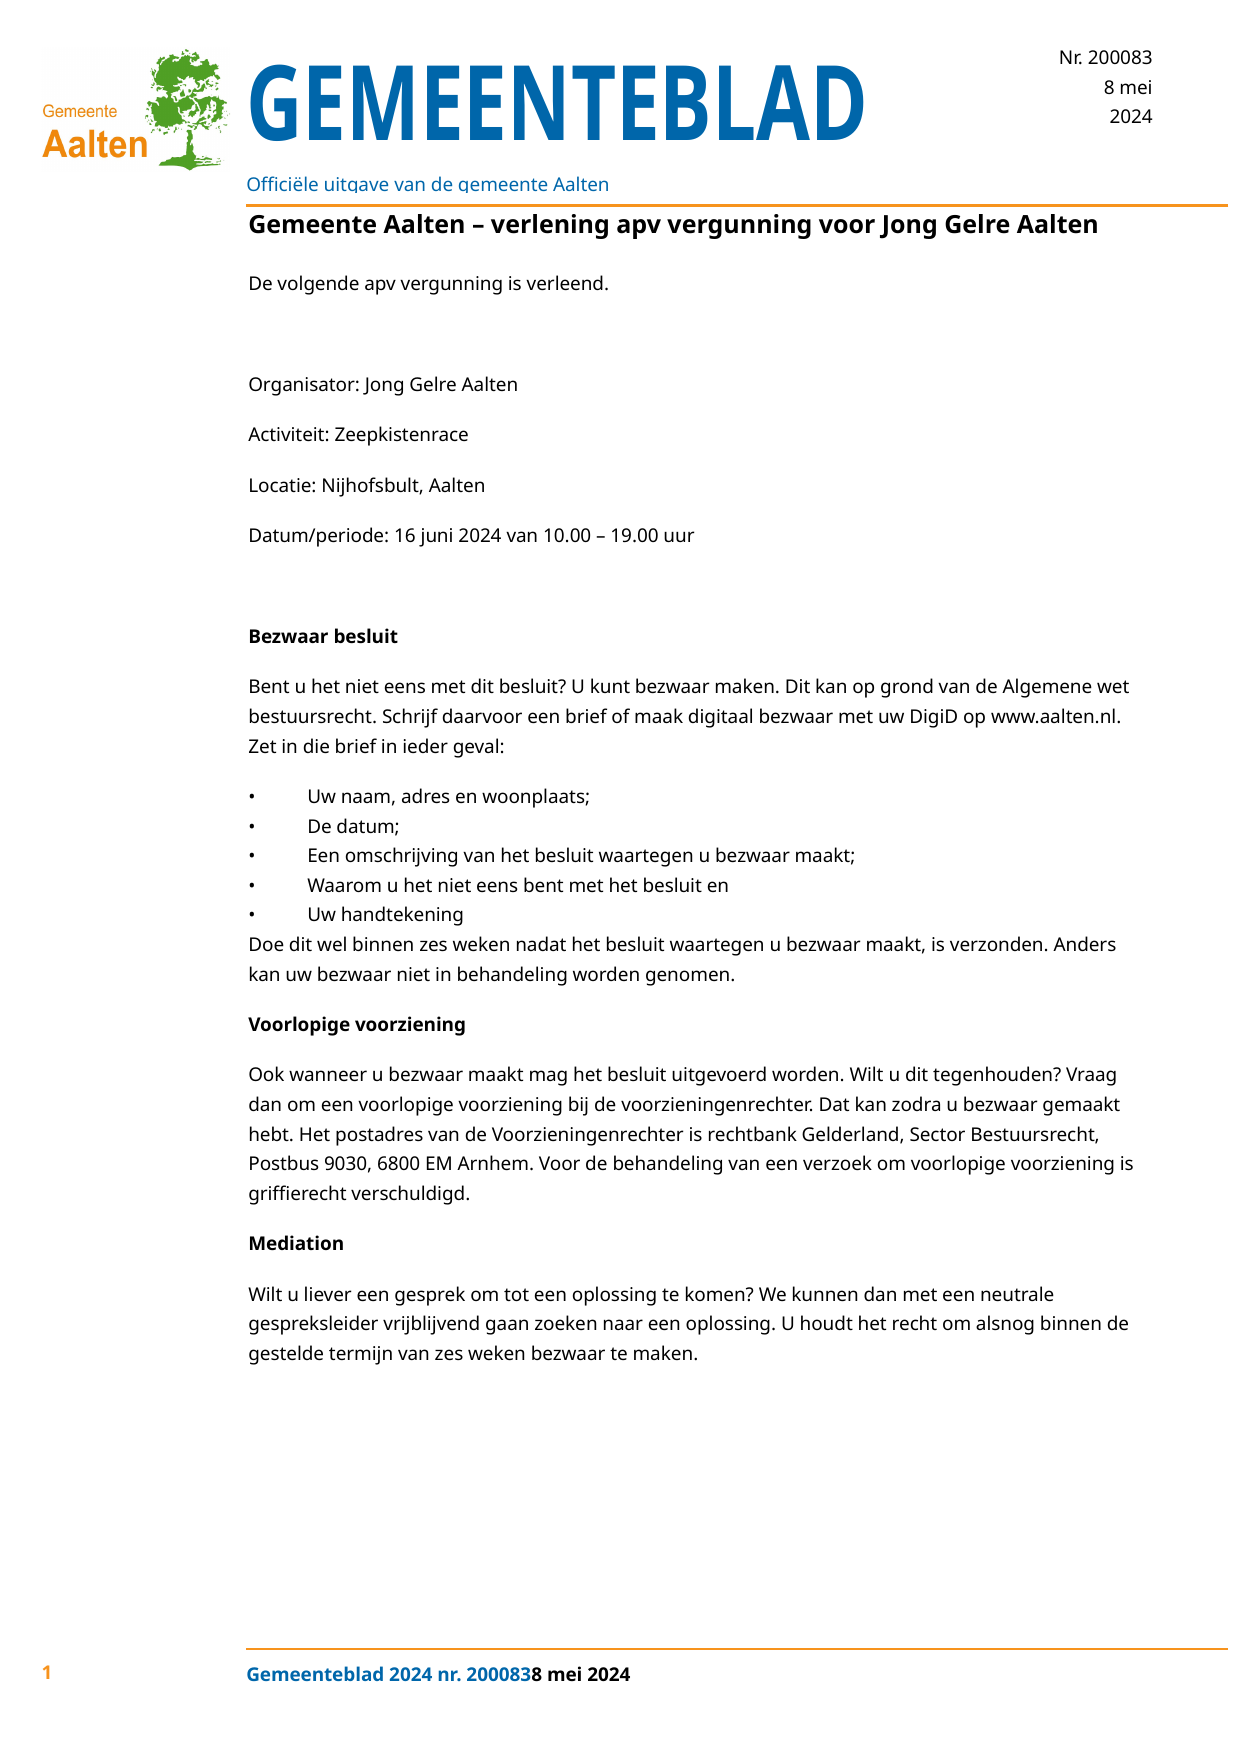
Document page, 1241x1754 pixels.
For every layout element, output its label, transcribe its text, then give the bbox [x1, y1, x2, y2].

list Waarom u het niet eens bent met het besluit en [248, 872, 1152, 898]
text Activiteit: Zeepkistenrace [248, 422, 1152, 447]
text Wilt u liever een gesprek om tot een oplossing te komen? We kunnen dan met een neutrale gespreksleider vrijblijvend gaan zoeken naar een oplossing. U houdt het recht om alsnog binnen de gestelde termijn van zes weken bezwaar te maken. [248, 1281, 1152, 1366]
list Uw naam, adres en woonplaats; [248, 783, 1152, 809]
text Bezwaar besluit [248, 623, 1152, 649]
text Ook wanneer u bezwaar maakt mag het besluit uitgevoerd worden. Wilt u dit tegenhouden? Vraag dan om een voorlopige voorziening bij de voorzieningenrechter. Dat kan zodra u bezwaar gemaakt hebt. Het postadres van de Voorzieningenrechter is rechtbank Gelderland, Sector Bestuursrecht, Postbus 9030, 6800 EM Arnhem. Voor de behandeling van een verzoek om voorlopige voorziening is griffierecht verschuldigd. [248, 1062, 1152, 1206]
list Een omschrijving van het besluit waartegen u bezwaar maakt; [248, 842, 1152, 868]
text Mediation [248, 1230, 1152, 1256]
text Gemeente Aalten – verlening apv vergunning voor Jong Gelre Aalten [248, 207, 1152, 241]
list Uw handtekening [248, 902, 1152, 927]
picture [41, 47, 231, 172]
list De datum; [248, 813, 1152, 838]
text Doe dit wel binnen zes weken nadat het besluit waartegen u bezwaar maakt, is verzonden. Anders kan uw bezwaar niet in behandeling worden genomen. [248, 931, 1152, 986]
text Locatie: Nijhofsbult, Aalten [248, 472, 1152, 498]
text Voorlopige voorziening [248, 1011, 1152, 1037]
text Datum/periode: 16 juni 2024 van 10.00 – 19.00 uur [248, 522, 1152, 548]
text De volgende apv vergunning is verleend. [248, 270, 1152, 296]
text Organisator: Jong Gelre Aalten [248, 371, 1152, 397]
text Bent u het niet eens met dit besluit? U kunt bezwaar maken. Dit kan op grond van de Algemene wet bestuursrecht. Schrijf daarvoor een brief of maak digitaal bezwaar met uw DigiD op www.aalten.nl. Zet in die brief in ieder geval: [248, 674, 1152, 758]
